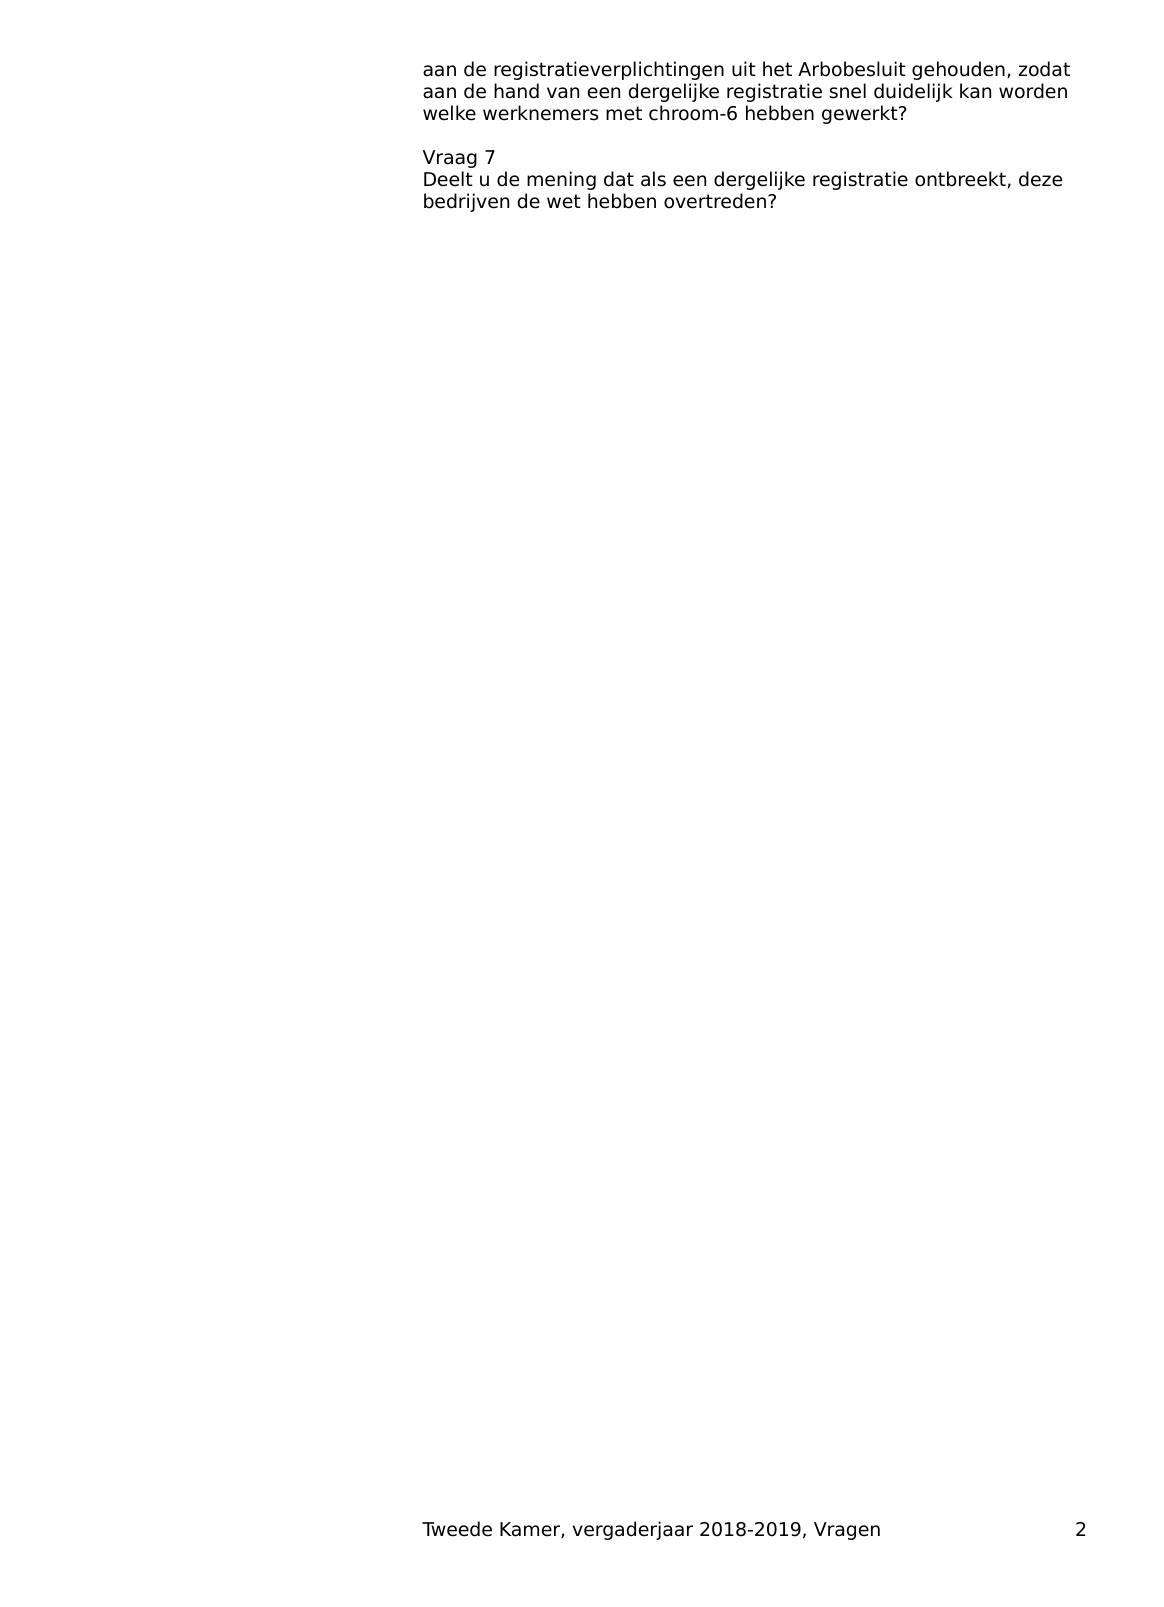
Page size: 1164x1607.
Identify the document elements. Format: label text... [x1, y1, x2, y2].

text aan de registratieverplichtingen uit het Arbobesluit gehouden, zodat aan de hand van een dergelijke registratie snel duidelijk kan worden welke werknemers met chroom-6 hebben gewerkt? [422, 59, 1087, 125]
text Vraag 7 [422, 147, 1087, 169]
text Deelt u de mening dat als een dergelijke registratie ontbreekt, deze bedrijven de wet hebben overtreden? [422, 169, 1087, 213]
